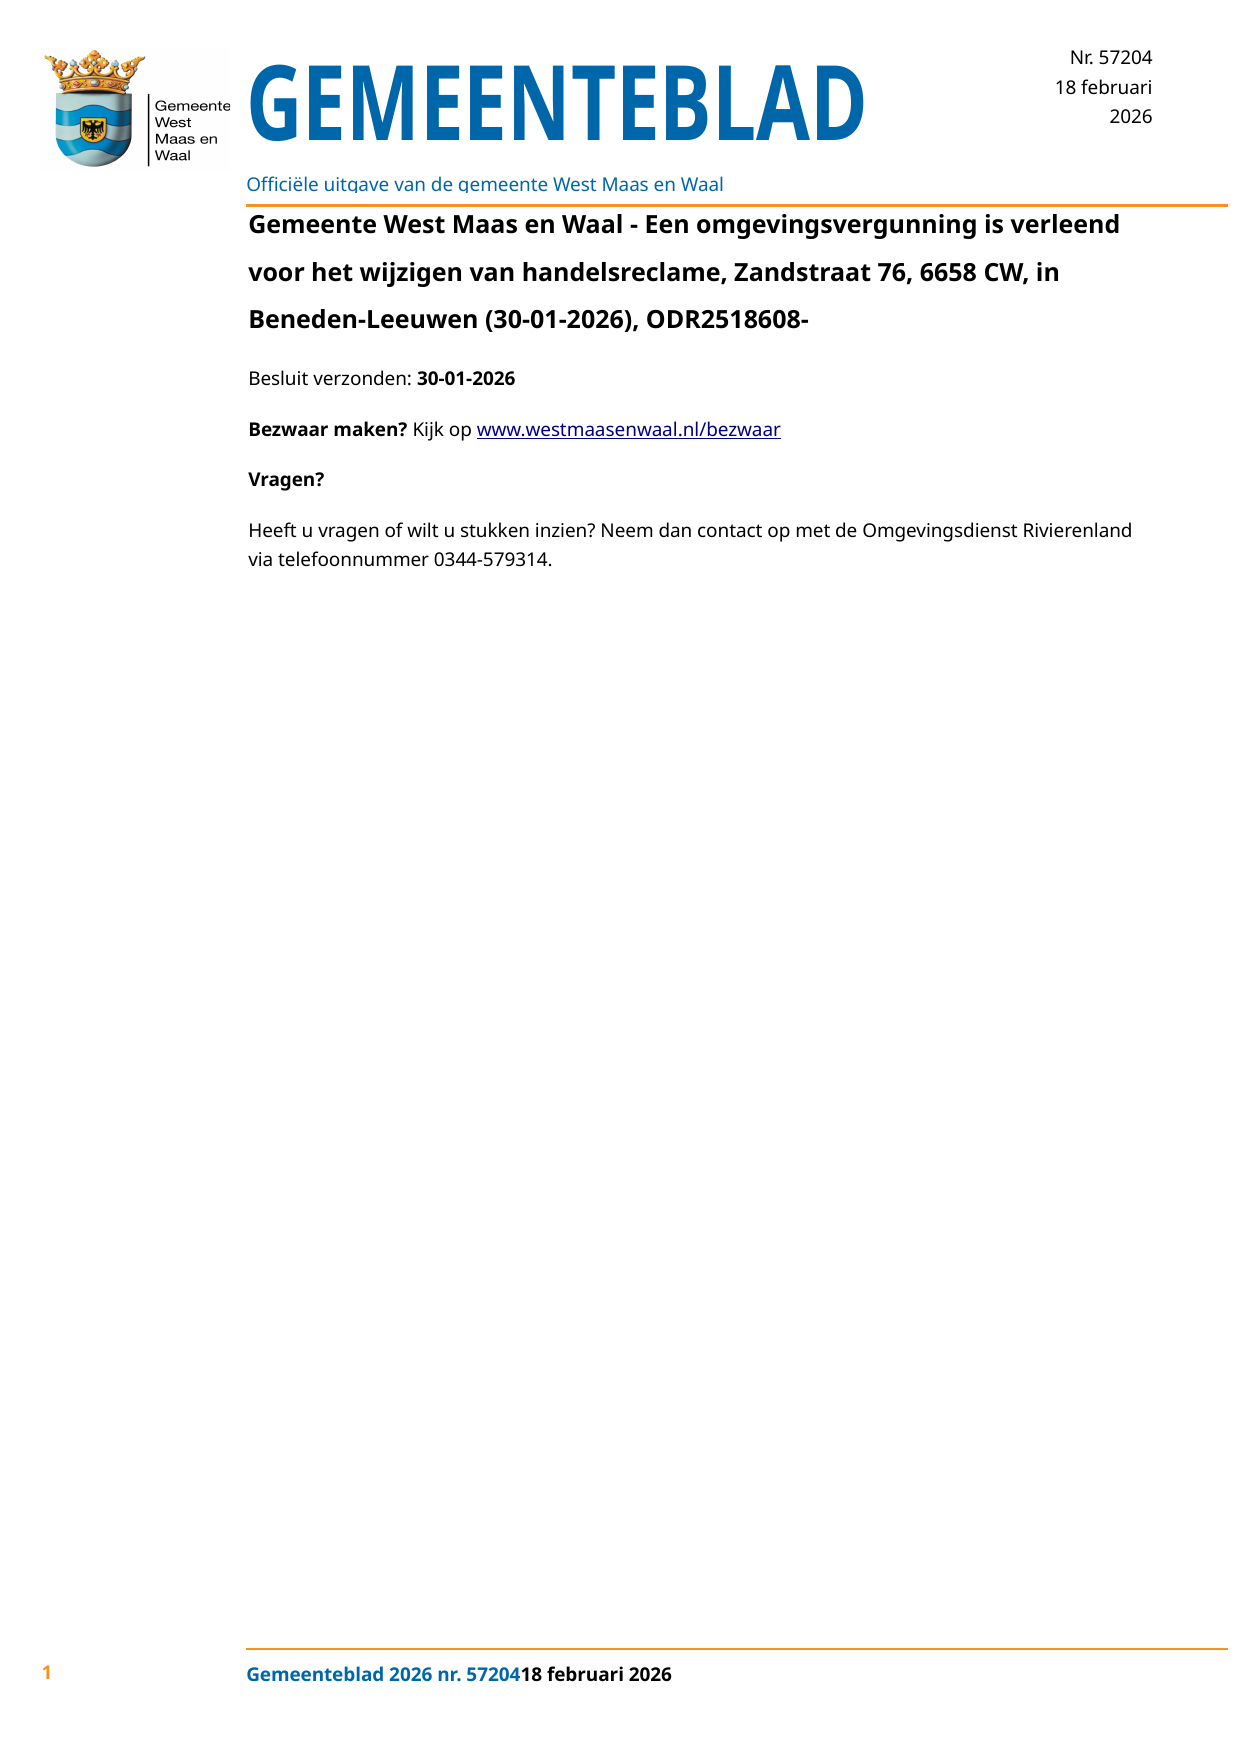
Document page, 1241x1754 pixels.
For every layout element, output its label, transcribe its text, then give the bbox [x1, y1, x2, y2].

picture [41, 47, 231, 172]
text Heeft u vragen of wilt u stukken inzien? Neem dan contact op met de Omgevingsdienst Rivierenland via telefoonnummer 0344-579314. [248, 517, 1152, 572]
text Gemeente West Maas en Waal - Een omgevingsvergunning is verleend voor het wijzigen van handelsreclame, Zandstraat 76, 6658 CW, in Beneden-Leeuwen (30-01-2026), ODR2518608- [248, 207, 1152, 336]
text Besluit verzonden: 30-01-2026 [248, 366, 1152, 391]
text Bezwaar maken? Kijk op www.westmaasenwaal.nl/bezwaar [248, 416, 1152, 442]
text Vragen? [248, 466, 1152, 492]
